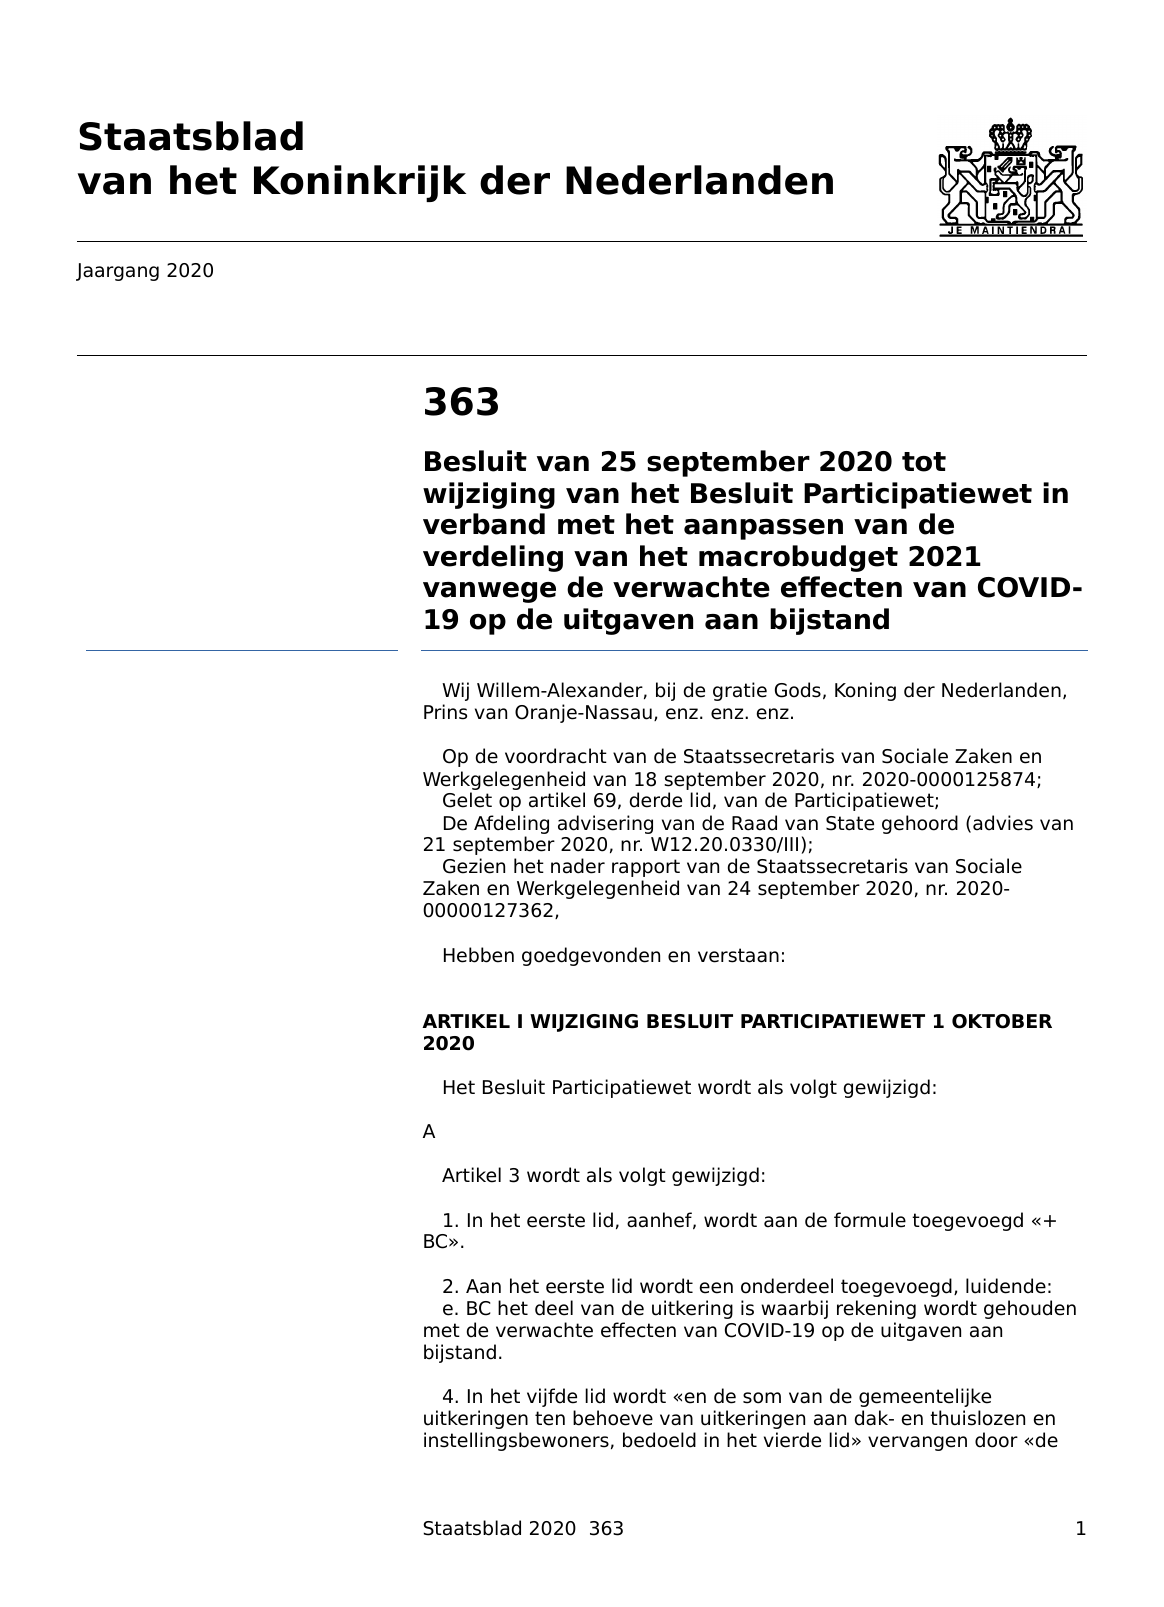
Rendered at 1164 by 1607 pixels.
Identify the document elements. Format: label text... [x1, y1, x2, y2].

text Hebben goedgevonden en verstaan: [422, 944, 1087, 966]
text Artikel 3 wordt als volgt gewijzigd: [422, 1165, 1087, 1187]
text De Afdeling advisering van de Raad van State gehoord (advies van 21 september 2020, nr. W12.20.0330/III); [422, 812, 1087, 856]
text Wij Willem-Alexander, bij de gratie Gods, Koning der Nederlanden, Prins van Oranje-Nassau, enz. enz. enz. [422, 680, 1087, 724]
text 1. In het eerste lid, aanhef, wordt aan de formule toegevoegd «+ BC». [422, 1209, 1087, 1253]
subtitle ARTIKEL I WIJZIGING BESLUIT PARTICIPATIEWET 1 OKTOBER 2020 [422, 1011, 1087, 1055]
text Op de voordracht van de Staatssecretaris van Sociale Zaken en Werkgelegenheid van 18 september 2020, nr. 2020-0000125874; [422, 746, 1087, 790]
text Gezien het nader rapport van de Staatssecretaris van Sociale Zaken en Werkgelegenheid van 24 september 2020, nr. 2020-00000127362, [422, 856, 1087, 922]
table_header Staatsblad van het Koninkrijk der Nederlanden [77, 100, 886, 241]
text Besluit van 25 september 2020 tot wijziging van het Besluit Participatiewet in verband met het aanpassen van de verdeling van het macrobudget 2021 vanwege de verwachte effecten van COVID-19 op de uitgaven aan bijstand [422, 447, 1087, 636]
text 4. In het vijfde lid wordt «en de som van de gemeentelijke uitkeringen ten behoeve van uitkeringen aan dak- en thuislozen en instellingsbewoners, bedoeld in het vierde lid» vervangen door «de [422, 1386, 1087, 1452]
table_header [886, 100, 1087, 241]
subtitle 363 [422, 381, 1087, 424]
text Gelet op artikel 69, derde lid, van de Participatiewet; [422, 790, 1087, 812]
text A [422, 1121, 1087, 1143]
picture [936, 115, 1087, 240]
text 2. Aan het eerste lid wordt een onderdeel toegevoegd, luidende: [422, 1276, 1087, 1298]
table_cell Jaargang 2020 [77, 242, 1087, 355]
text e. BC het deel van de uitkering is waarbij rekening wordt gehouden met de verwachte effecten van COVID-19 op de uitgaven aan bijstand. [422, 1298, 1087, 1363]
text Het Besluit Participatiewet wordt als volgt gewijzigd: [422, 1077, 1087, 1099]
